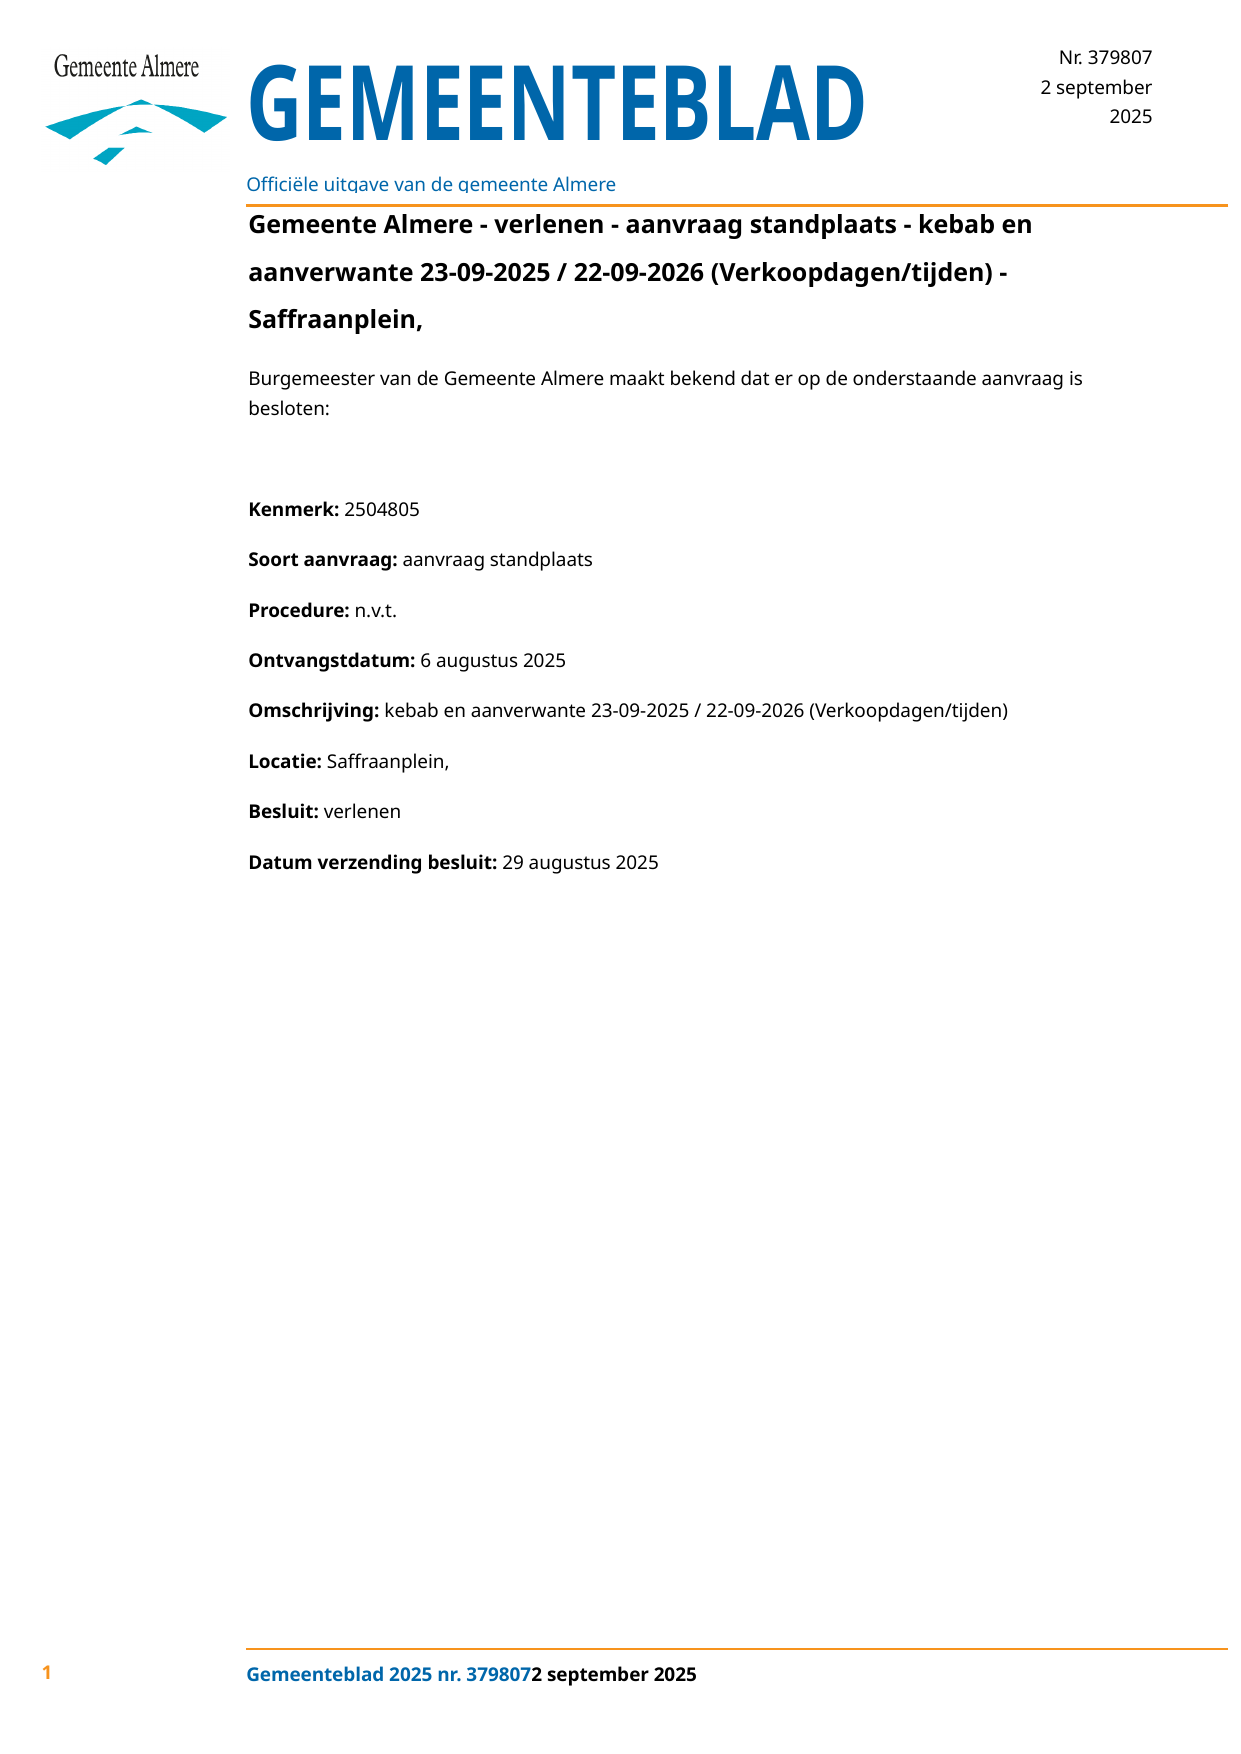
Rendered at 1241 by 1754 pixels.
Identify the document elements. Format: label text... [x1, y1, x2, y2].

text Omschrijving: kebab en aanverwante 23-09-2025 / 22-09-2026 (Verkoopdagen/tijden) [248, 698, 1152, 723]
text Besluit: verlenen [248, 798, 1152, 824]
text Soort aanvraag: aanvraag standplaats [248, 546, 1152, 572]
text Datum verzending besluit: 29 augustus 2025 [248, 849, 1152, 874]
picture [41, 47, 231, 172]
text Ontvangstdatum: 6 augustus 2025 [248, 647, 1152, 673]
text Burgemeester van de Gemeente Almere maakt bekend dat er op de onderstaande aanvraag is besloten: [248, 366, 1152, 421]
text Gemeente Almere - verlenen - aanvraag standplaats - kebab en aanverwante 23-09-2025 / 22-09-2026 (Verkoopdagen/tijden) - Saffraanplein, [248, 207, 1152, 336]
text Locatie: Saffraanplein, [248, 748, 1152, 774]
text Procedure: n.v.t. [248, 597, 1152, 622]
text Kenmerk: 2504805 [248, 496, 1152, 522]
